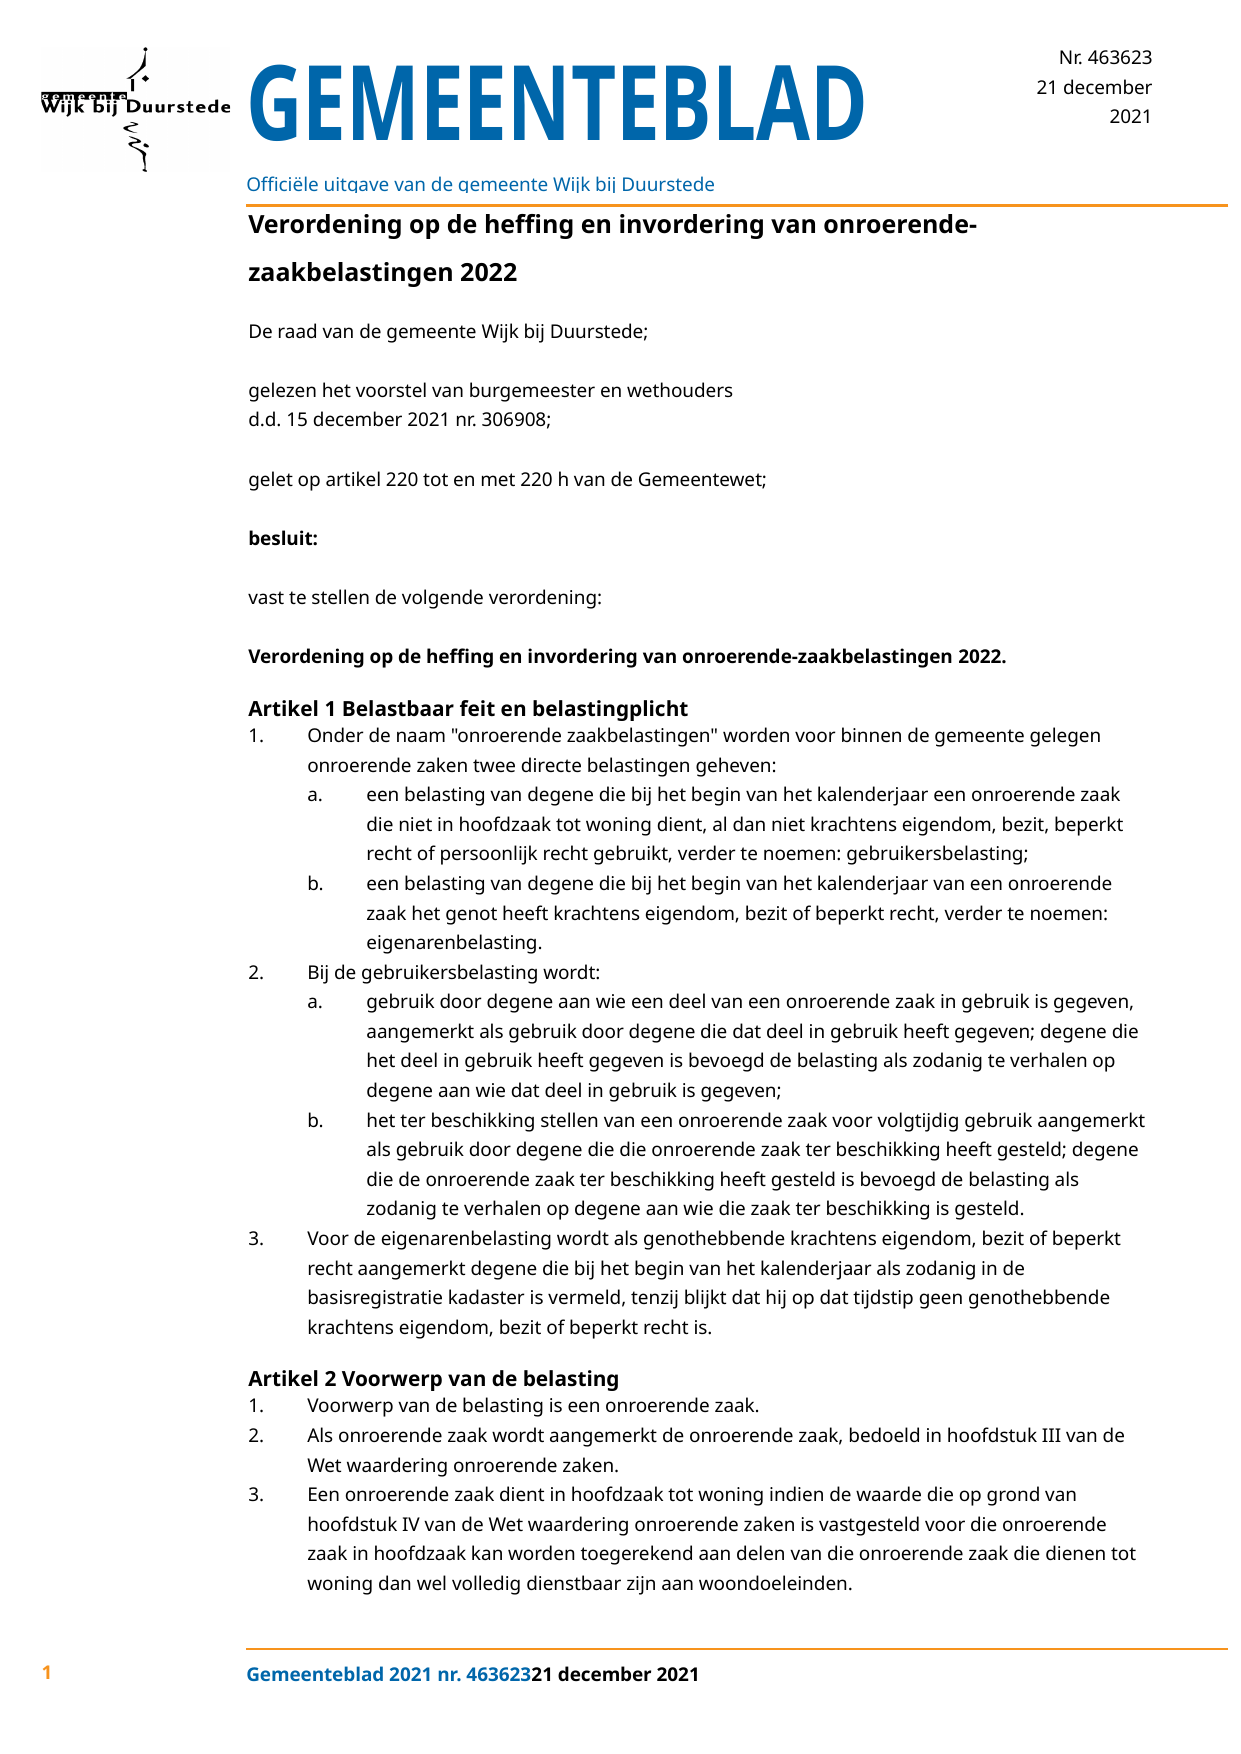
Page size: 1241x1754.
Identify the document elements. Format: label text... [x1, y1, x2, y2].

text gelet op artikel 220 tot en met 220 h van de Gemeentewet; [248, 466, 1152, 492]
list een belasting van degene die bij het begin van het kalenderjaar een onroerende zaak die niet in hoofdzaak tot woning dient, al dan niet krachtens eigendom, bezit, beperkt recht of persoonlijk recht gebruikt, verder te noemen: gebruikersbelasting; [307, 781, 1152, 866]
list Onder de naam "onroerende zaakbelastingen" worden voor binnen de gemeente gelegen onroerende zaken twee directe belastingen geheven: [248, 722, 1152, 777]
list een belasting van degene die bij het begin van het kalenderjaar van een onroerende zaak het genot heeft krachtens eigendom, bezit of beperkt recht, verder te noemen: eigenarenbelasting. [307, 870, 1152, 955]
list Bij de gebruikersbelasting wordt: [248, 959, 1152, 984]
text gelezen het voorstel van burgemeester en wethouders [248, 377, 1152, 403]
text d.d. 15 december 2021 nr. 306908; [248, 407, 1152, 432]
text Verordening op de heffing en invordering van onroerende-zaakbelastingen 2022 [248, 207, 1152, 288]
text vast te stellen de volgende verordening: [248, 584, 1152, 610]
list Een onroerende zaak dient in hoofdzaak tot woning indien de waarde die op grond van hoofdstuk IV van de Wet waardering onroerende zaken is vastgesteld voor die onroerende zaak in hoofdzaak kan worden toegerekend aan delen van die onroerende zaak die dienen tot woning dan wel volledig dienstbaar zijn aan woondoeleinden. [248, 1481, 1152, 1596]
list gebruik door degene aan wie een deel van een onroerende zaak in gebruik is gegeven, aangemerkt als gebruik door degene die dat deel in gebruik heeft gegeven; degene die het deel in gebruik heeft gegeven is bevoegd de belasting als zodanig te verhalen op degene aan wie dat deel in gebruik is gegeven; [307, 988, 1152, 1103]
text De raad van de gemeente Wijk bij Duurstede; [248, 318, 1152, 344]
text Artikel 2 Voorwerp van de belasting [248, 1364, 1152, 1393]
text Artikel 1 Belastbaar feit en belastingplicht [248, 694, 1152, 722]
text Verordening op de heffing en invordering van onroerende-zaakbelastingen 2022. [248, 643, 1152, 669]
list Voorwerp van de belasting is een onroerende zaak. [248, 1393, 1152, 1418]
list Voor de eigenarenbelasting wordt als genothebbende krachtens eigendom, bezit of beperkt recht aangemerkt degene die bij het begin van het kalenderjaar als zodanig in de basisregistratie kadaster is vermeld, tenzij blijkt dat hij op dat tijdstip geen genothebbende krachtens eigendom, bezit of beperkt recht is. [248, 1225, 1152, 1339]
picture [41, 47, 231, 172]
list het ter beschikking stellen van een onroerende zaak voor volgtijdig gebruik aangemerkt als gebruik door degene die die onroerende zaak ter beschikking heeft gesteld; degene die de onroerende zaak ter beschikking heeft gesteld is bevoegd de belasting als zodanig te verhalen op degene aan wie die zaak ter beschikking is gesteld. [307, 1107, 1152, 1221]
text besluit: [248, 525, 1152, 551]
list Als onroerende zaak wordt aangemerkt de onroerende zaak, bedoeld in hoofdstuk III van de Wet waardering onroerende zaken. [248, 1422, 1152, 1478]
